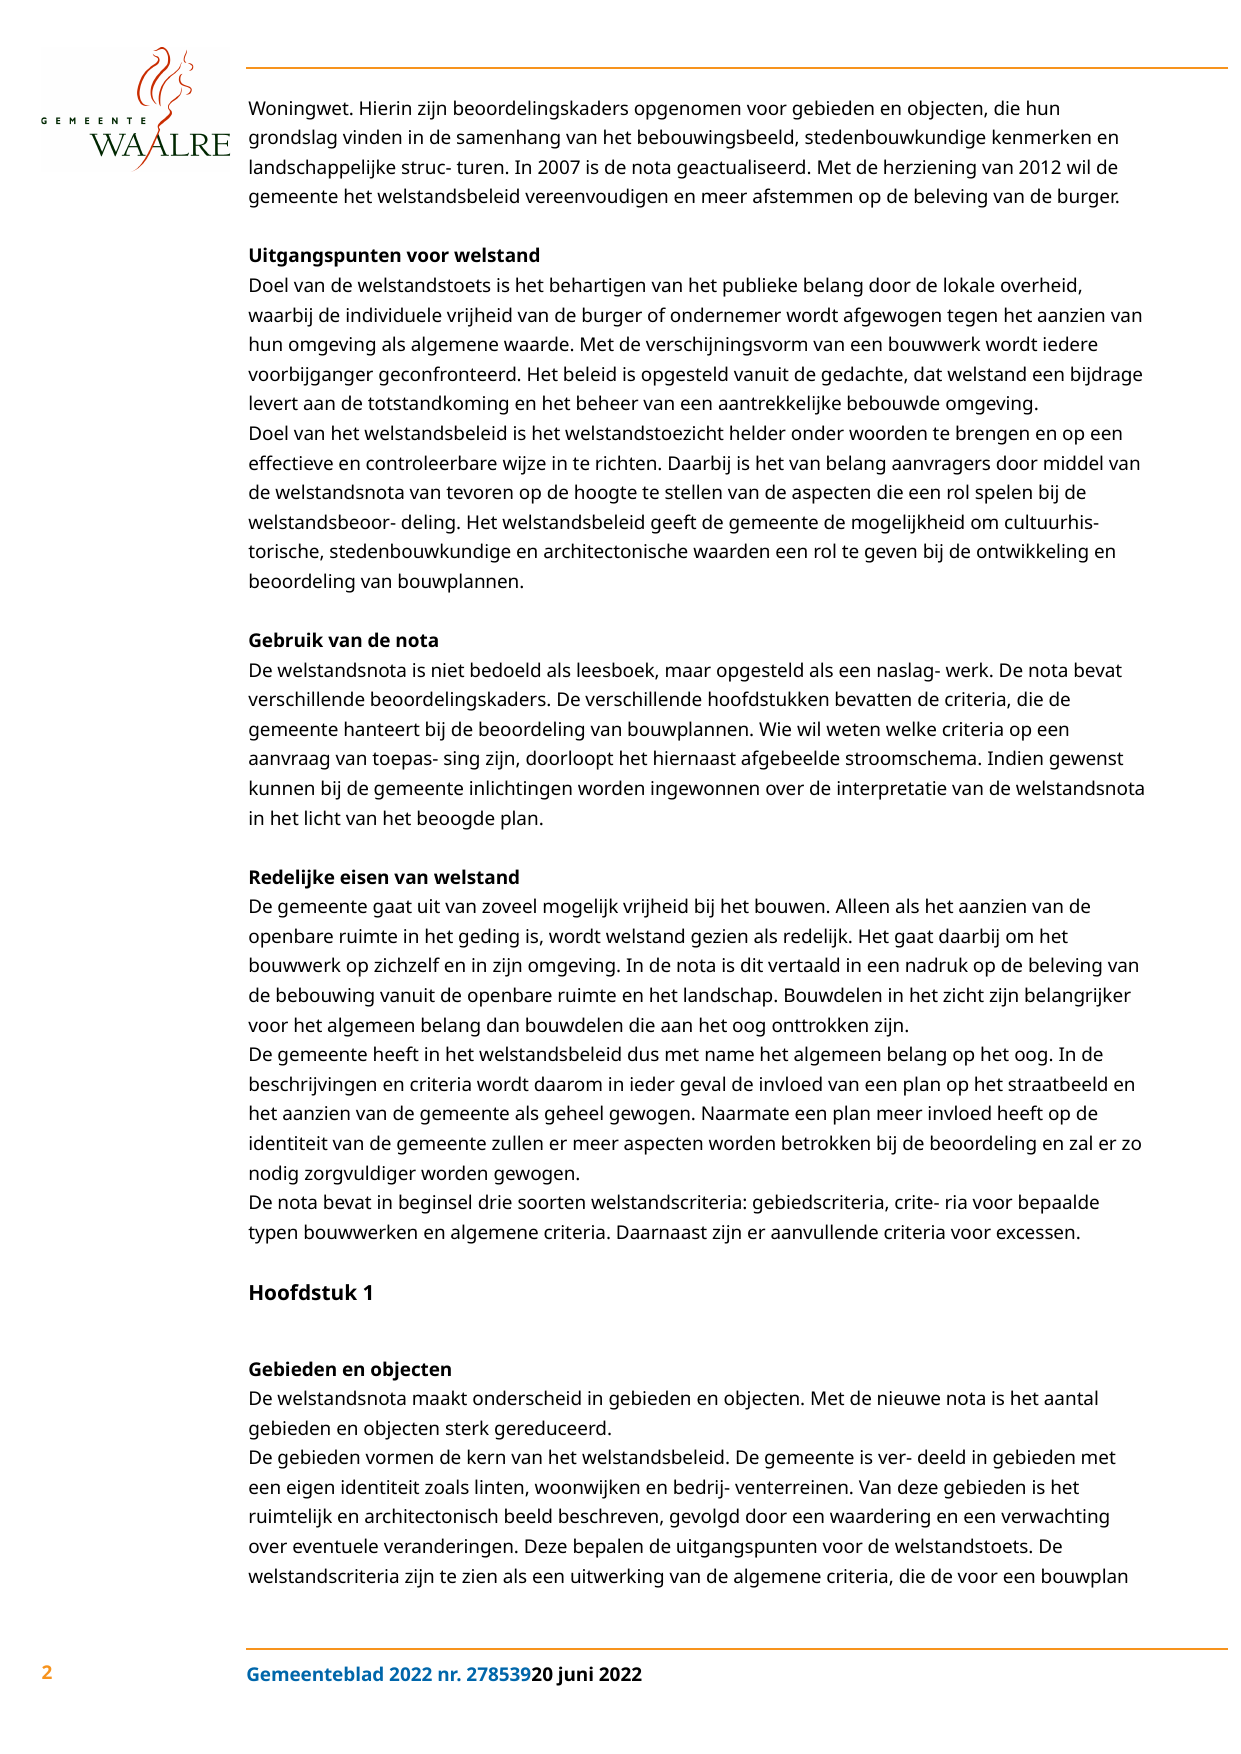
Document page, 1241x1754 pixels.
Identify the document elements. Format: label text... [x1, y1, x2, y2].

picture [41, 47, 231, 172]
text De gemeente heeft in het welstandsbeleid dus met name het algemeen belang op het oog. In de beschrijvingen en criteria wordt daarom in ieder geval de invloed van een plan op het straatbeeld en het aanzien van de gemeente als geheel gewogen. Naarmate een plan meer invloed heeft op de identiteit van de gemeente zullen er meer aspecten worden betrokken bij de beoordeling en zal er zo nodig zorgvuldiger worden gewogen. [248, 1041, 1152, 1186]
text De gemeente gaat uit van zoveel mogelijk vrijheid bij het bouwen. Alleen als het aanzien van de openbare ruimte in het geding is, wordt welstand gezien als redelijk. Het gaat daarbij om het bouwwerk op zichzelf en in zijn omgeving. In de nota is dit vertaald in een nadruk op de beleving van de bebouwing vanuit de openbare ruimte en het landschap. Bouwdelen in het zicht zijn belangrijker voor het algemeen belang dan bouwdelen die aan het oog onttrokken zijn. [248, 893, 1152, 1038]
text De welstandsnota maakt onderscheid in gebieden en objecten. Met de nieuwe nota is het aantal gebieden en objecten sterk gereduceerd. [248, 1385, 1152, 1441]
text Doel van de welstandstoets is het behartigen van het publieke belang door de lokale overheid, waarbij de individuele vrijheid van de burger of ondernemer wordt afgewogen tegen het aanzien van hun omgeving als algemene waarde. Met de verschijningsvorm van een bouwwerk wordt iedere voorbijganger geconfronteerd. Het beleid is opgesteld vanuit de gedachte, dat welstand een bijdrage levert aan de totstandkoming en het beheer van een aantrekkelijke bebouwde omgeving. [248, 272, 1152, 416]
text De nota bevat in beginsel drie soorten welstandscriteria: gebiedscriteria, crite- ria voor bepaalde typen bouwwerken en algemene criteria. Daarnaast zijn er aanvullende criteria voor excessen. [248, 1189, 1152, 1245]
text De welstandsnota is niet bedoeld als leesboek, maar opgesteld als een naslag- werk. De nota bevat verschillende beoordelingskaders. De verschillende hoofdstukken bevatten de criteria, die de gemeente hanteert bij de beoordeling van bouwplannen. Wie wil weten welke criteria op een aanvraag van toepas- sing zijn, doorloopt het hiernaast afgebeelde stroomschema. Indien gewenst kunnen bij de gemeente inlichtingen worden ingewonnen over de interpretatie van de welstandsnota in het licht van het beoogde plan. [248, 657, 1152, 831]
text Redelijke eisen van welstand [248, 864, 1152, 890]
text De gebieden vormen de kern van het welstandsbeleid. De gemeente is ver- deeld in gebieden met een eigen identiteit zoals linten, woonwijken en bedrij- venterreinen. Van deze gebieden is het ruimtelijk en architectonisch beeld beschreven, gevolgd door een waardering en een verwachting over eventuele veranderingen. Deze bepalen de uitgangspunten voor de welstandstoets. De welstandscriteria zijn te zien als een uitwerking van de algemene criteria, die de voor een bouwplan [248, 1444, 1152, 1589]
text Hoofdstuk 1 [248, 1278, 1152, 1307]
text Woningwet. Hierin zijn beoordelingskaders opgenomen voor gebieden en objecten, die hun grondslag vinden in de samenhang van het bebouwingsbeeld, stedenbouwkundige kenmerken en landschappelijke struc- turen. In 2007 is de nota geactualiseerd. Met de herziening van 2012 wil de gemeente het welstandsbeleid vereenvoudigen en meer afstemmen op de beleving van de burger. [248, 95, 1152, 209]
text Gebruik van de nota [248, 627, 1152, 653]
text Gebieden en objecten [248, 1356, 1152, 1382]
text Uitgangspunten voor welstand [248, 243, 1152, 268]
text Doel van het welstandsbeleid is het welstandstoezicht helder onder woorden te brengen en op een effectieve en controleerbare wijze in te richten. Daarbij is het van belang aanvragers door middel van de welstandsnota van tevoren op de hoogte te stellen van de aspecten die een rol spelen bij de welstandsbeoor- deling. Het welstandsbeleid geeft de gemeente de mogelijkheid om cultuurhis- torische, stedenbouwkundige en architectonische waarden een rol te geven bij de ontwikkeling en beoordeling van bouwplannen. [248, 420, 1152, 594]
